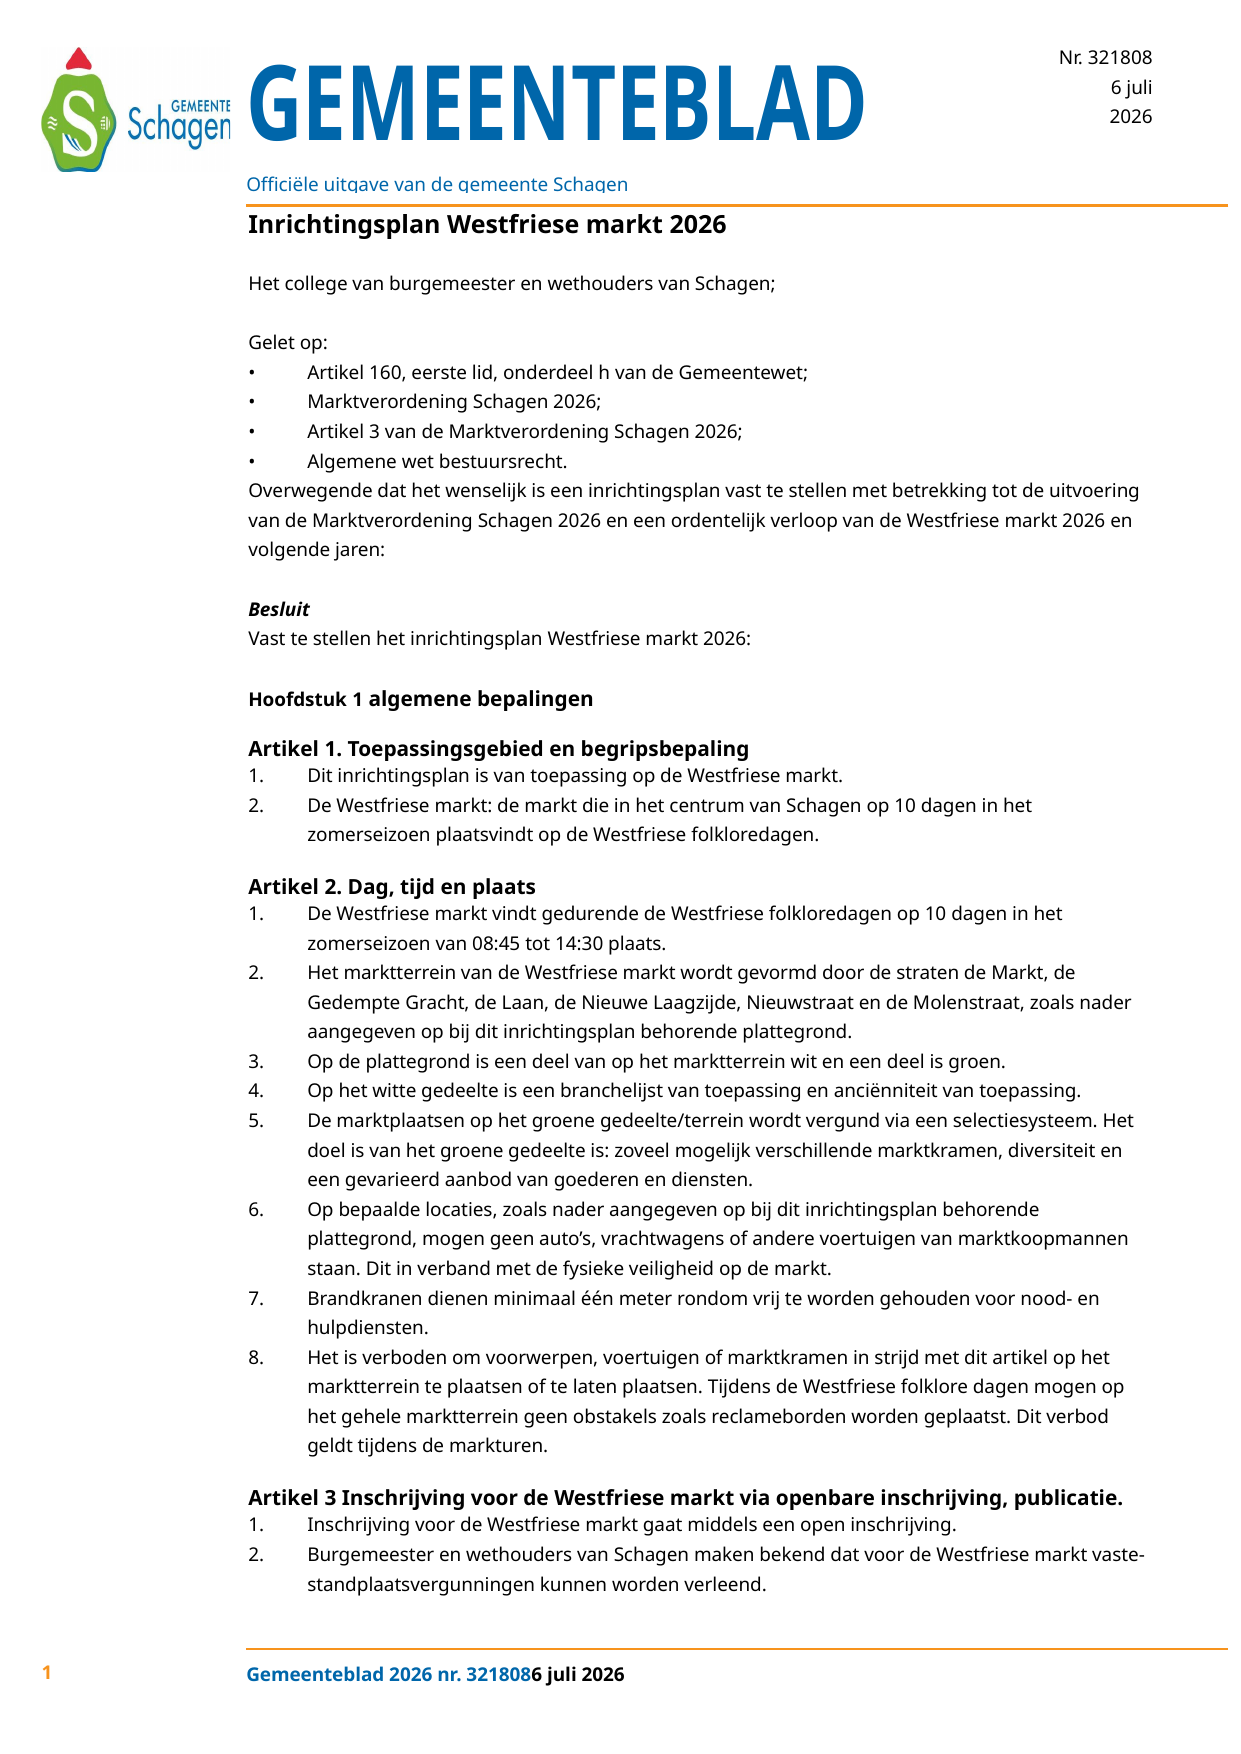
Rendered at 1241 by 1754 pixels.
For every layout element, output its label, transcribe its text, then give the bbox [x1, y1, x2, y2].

text Overwegende dat het wenselijk is een inrichtingsplan vast te stellen met betrekking tot de uitvoering van de Marktverordening Schagen 2026 en een ordentelijk verloop van de Westfriese markt 2026 en volgende jaren: [248, 477, 1152, 562]
list Artikel 3 van de Marktverordening Schagen 2026; [248, 418, 1152, 444]
list Op bepaalde locaties, zoals nader aangegeven op bij dit inrichtingsplan behorende plattegrond, mogen geen auto’s, vrachtwagens of andere voertuigen van marktkoopmannen staan. Dit in verband met de fysieke veiligheid op de markt. [248, 1196, 1152, 1281]
list Het marktterrein van de Westfriese markt wordt gevormd door de straten de Markt, de Gedempte Gracht, de Laan, de Nieuwe Laagzijde, Nieuwstraat en de Molenstraat, zoals nader aangegeven op bij dit inrichtingsplan behorende plattegrond. [248, 959, 1152, 1044]
list De marktplaatsen op het groene gedeelte/terrein wordt vergund via een selectiesysteem. Het doel is van het groene gedeelte is: zoveel mogelijk verschillende marktkramen, diversiteit en een gevarieerd aanbod van goederen en diensten. [248, 1107, 1152, 1192]
text Het college van burgemeester en wethouders van Schagen; [248, 270, 1152, 296]
text Artikel 1. Toepassingsgebied en begripsbepaling [248, 734, 1152, 762]
text Vast te stellen het inrichtingsplan Westfriese markt 2026: [248, 625, 1152, 651]
list De Westfriese markt: de markt die in het centrum van Schagen op 10 dagen in het zomerseizoen plaatsvindt op de Westfriese folkloredagen. [248, 792, 1152, 847]
list Brandkranen dienen minimaal één meter rondom vrij te worden gehouden voor nood- en hulpdiensten. [248, 1285, 1152, 1340]
text Gelet op: [248, 329, 1152, 355]
list Burgemeester en wethouders van Schagen maken bekend dat voor de Westfriese markt vaste-standplaatsvergunningen kunnen worden verleend. [248, 1541, 1152, 1596]
text Besluit [248, 596, 1152, 621]
text Hoofdstuk 1 algemene bepalingen [248, 684, 1152, 713]
list Op het witte gedeelte is een branchelijst van toepassing en anciënniteit van toepassing. [248, 1078, 1152, 1103]
text Artikel 2. Dag, tijd en plaats [248, 872, 1152, 900]
list Op de plattegrond is een deel van op het marktterrein wit en een deel is groen. [248, 1048, 1152, 1074]
picture [41, 47, 231, 172]
list Het is verboden om voorwerpen, voertuigen of marktkramen in strijd met dit artikel op het marktterrein te plaatsen of te laten plaatsen. Tijdens de Westfriese folklore dagen mogen op het gehele marktterrein geen obstakels zoals reclameborden worden geplaatst. Dit verbod geldt tijdens de markturen. [248, 1344, 1152, 1458]
text Artikel 3 Inschrijving voor de Westfriese markt via openbare inschrijving, publicatie. [248, 1483, 1152, 1512]
list Inschrijving voor de Westfriese markt gaat middels een open inschrijving. [248, 1512, 1152, 1537]
list De Westfriese markt vindt gedurende de Westfriese folkloredagen op 10 dagen in het zomerseizoen van 08:45 tot 14:30 plaats. [248, 900, 1152, 956]
list Marktverordening Schagen 2026; [248, 389, 1152, 414]
text Inrichtingsplan Westfriese markt 2026 [248, 207, 1152, 241]
list Artikel 160, eerste lid, onderdeel h van de Gemeentewet; [248, 359, 1152, 385]
list Dit inrichtingsplan is van toepassing op de Westfriese markt. [248, 762, 1152, 788]
list Algemene wet bestuursrecht. [248, 448, 1152, 473]
